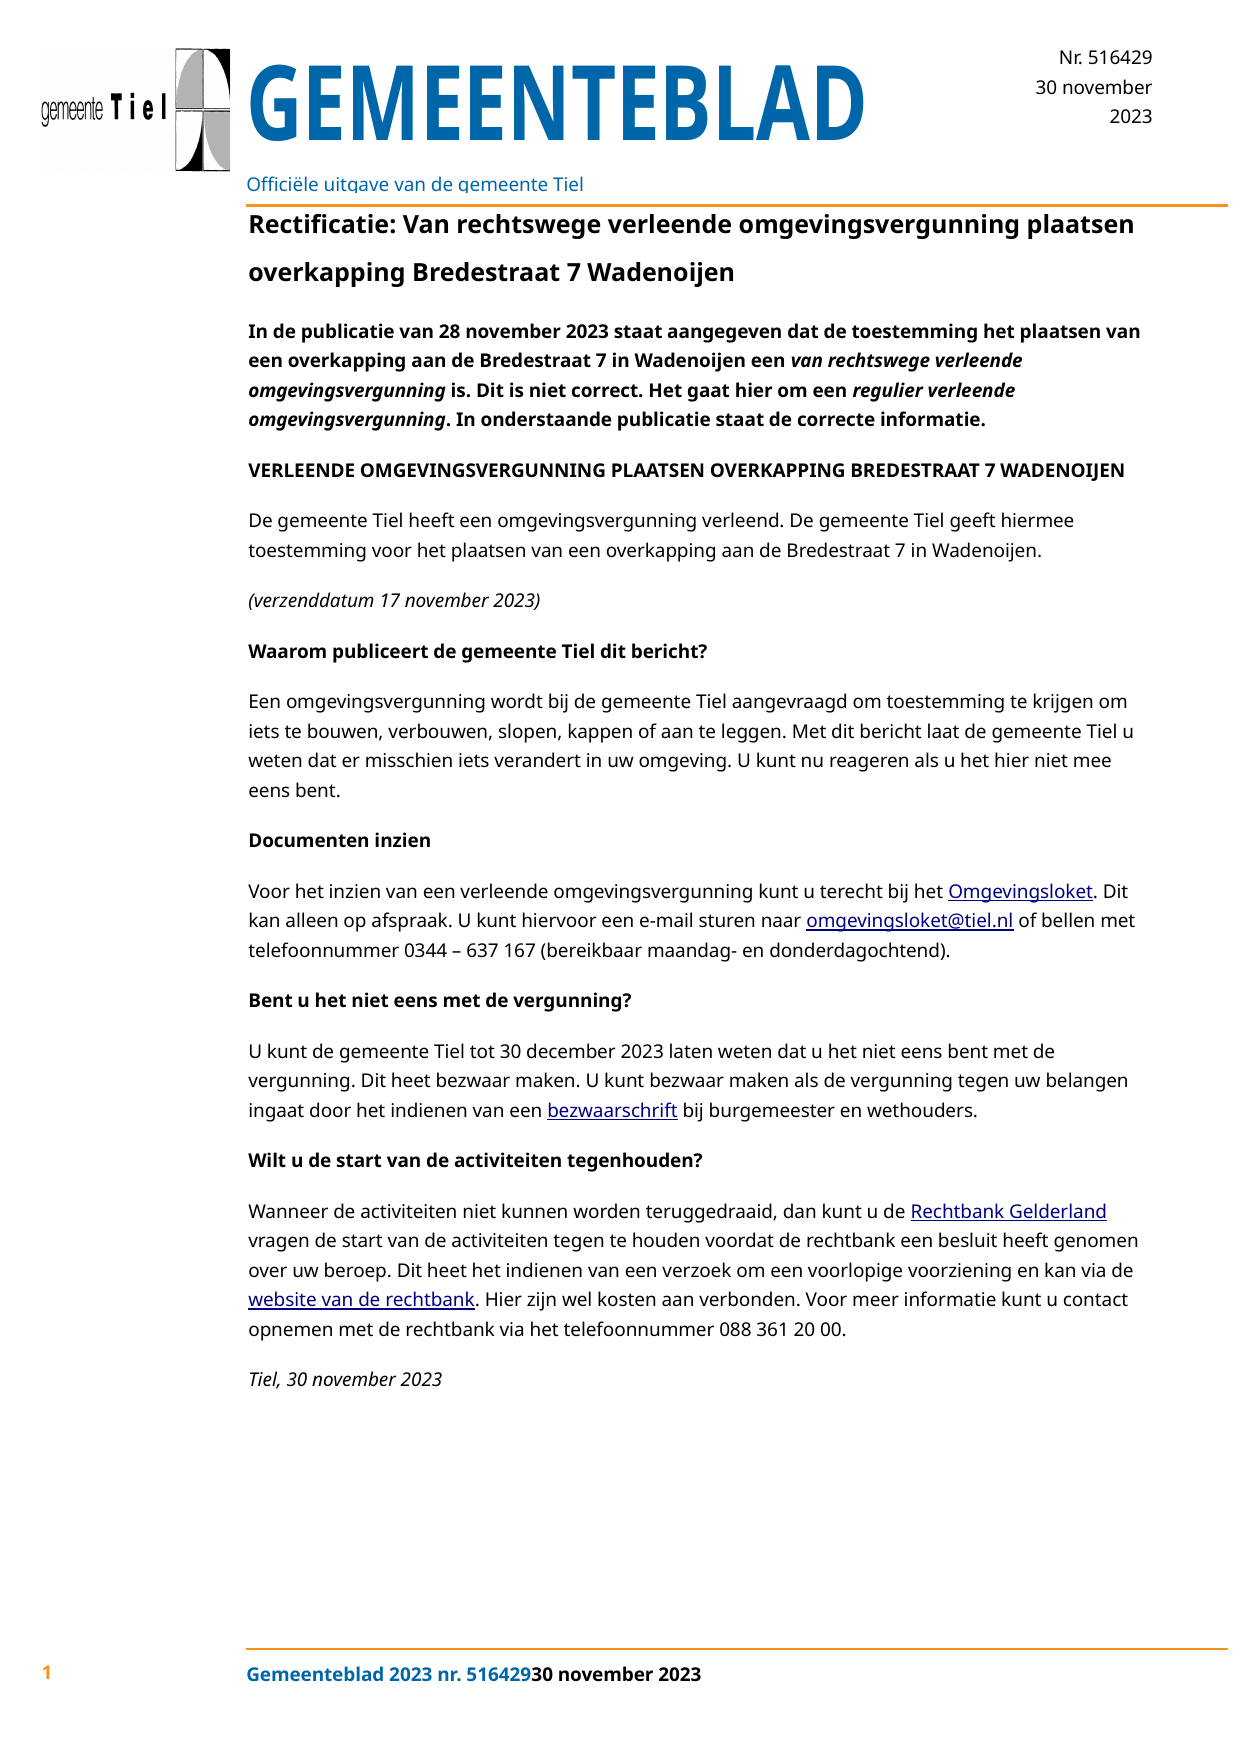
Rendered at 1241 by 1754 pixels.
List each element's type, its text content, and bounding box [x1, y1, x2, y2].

picture [41, 47, 231, 172]
text Een omgevingsvergunning wordt bij de gemeente Tiel aangevraagd om toestemming te krijgen om iets te bouwen, verbouwen, slopen, kappen of aan te leggen. Met dit bericht laat de gemeente Tiel u weten dat er misschien iets verandert in uw omgeving. U kunt nu reageren als u het hier niet mee eens bent. [248, 688, 1152, 803]
text Wilt u de start van de activiteiten tegenhouden? [248, 1147, 1152, 1173]
text Bent u het niet eens met de vergunning? [248, 987, 1152, 1013]
text De gemeente Tiel heeft een omgevingsvergunning verleend. De gemeente Tiel geeft hiermee toestemming voor het plaatsen van een overkapping aan de Bredestraat 7 in Wadenoijen. [248, 507, 1152, 563]
text Rectificatie: Van rechtswege verleende omgevingsvergunning plaatsen overkapping Bredestraat 7 Wadenoijen [248, 207, 1152, 288]
text Voor het inzien van een verleende omgevingsvergunning kunt u terecht bij het Omgevingsloket. Dit kan alleen op afspraak. U kunt hiervoor een e-mail sturen naar omgevingsloket@tiel.nl of bellen met telefoonnummer 0344 – 637 167 (bereikbaar maandag- en donderdagochtend). [248, 878, 1152, 963]
text Waarom publiceert de gemeente Tiel dit bericht? [248, 638, 1152, 664]
text (verzenddatum 17 november 2023) [248, 587, 1152, 613]
text Documenten inzien [248, 827, 1152, 853]
text VERLEENDE OMGEVINGSVERGUNNING PLAATSEN OVERKAPPING BREDESTRAAT 7 WADENOIJEN [248, 457, 1152, 483]
text Tiel, 30 november 2023 [248, 1367, 1152, 1392]
text U kunt de gemeente Tiel tot 30 december 2023 laten weten dat u het niet eens bent met de vergunning. Dit heet bezwaar maken. U kunt bezwaar maken als de vergunning tegen uw belangen ingaat door het indienen van een bezwaarschrift bij burgemeester en wethouders. [248, 1038, 1152, 1123]
text In de publicatie van 28 november 2023 staat aangegeven dat de toestemming het plaatsen van een overkapping aan de Bredestraat 7 in Wadenoijen een van rechtswege verleende omgevingsvergunning is. Dit is niet correct. Het gaat hier om een regulier verleende omgevingsvergunning. In onderstaande publicatie staat de correcte informatie. [248, 318, 1152, 432]
text Wanneer de activiteiten niet kunnen worden teruggedraaid, dan kunt u de Rechtbank Gelderland vragen de start van de activiteiten tegen te houden voordat de rechtbank een besluit heeft genomen over uw beroep. Dit heet het indienen van een verzoek om een voorlopige voorziening en kan via de website van de rechtbank. Hier zijn wel kosten aan verbonden. Voor meer informatie kunt u contact opnemen met de rechtbank via het telefoonnummer 088 361 20 00. [248, 1198, 1152, 1342]
